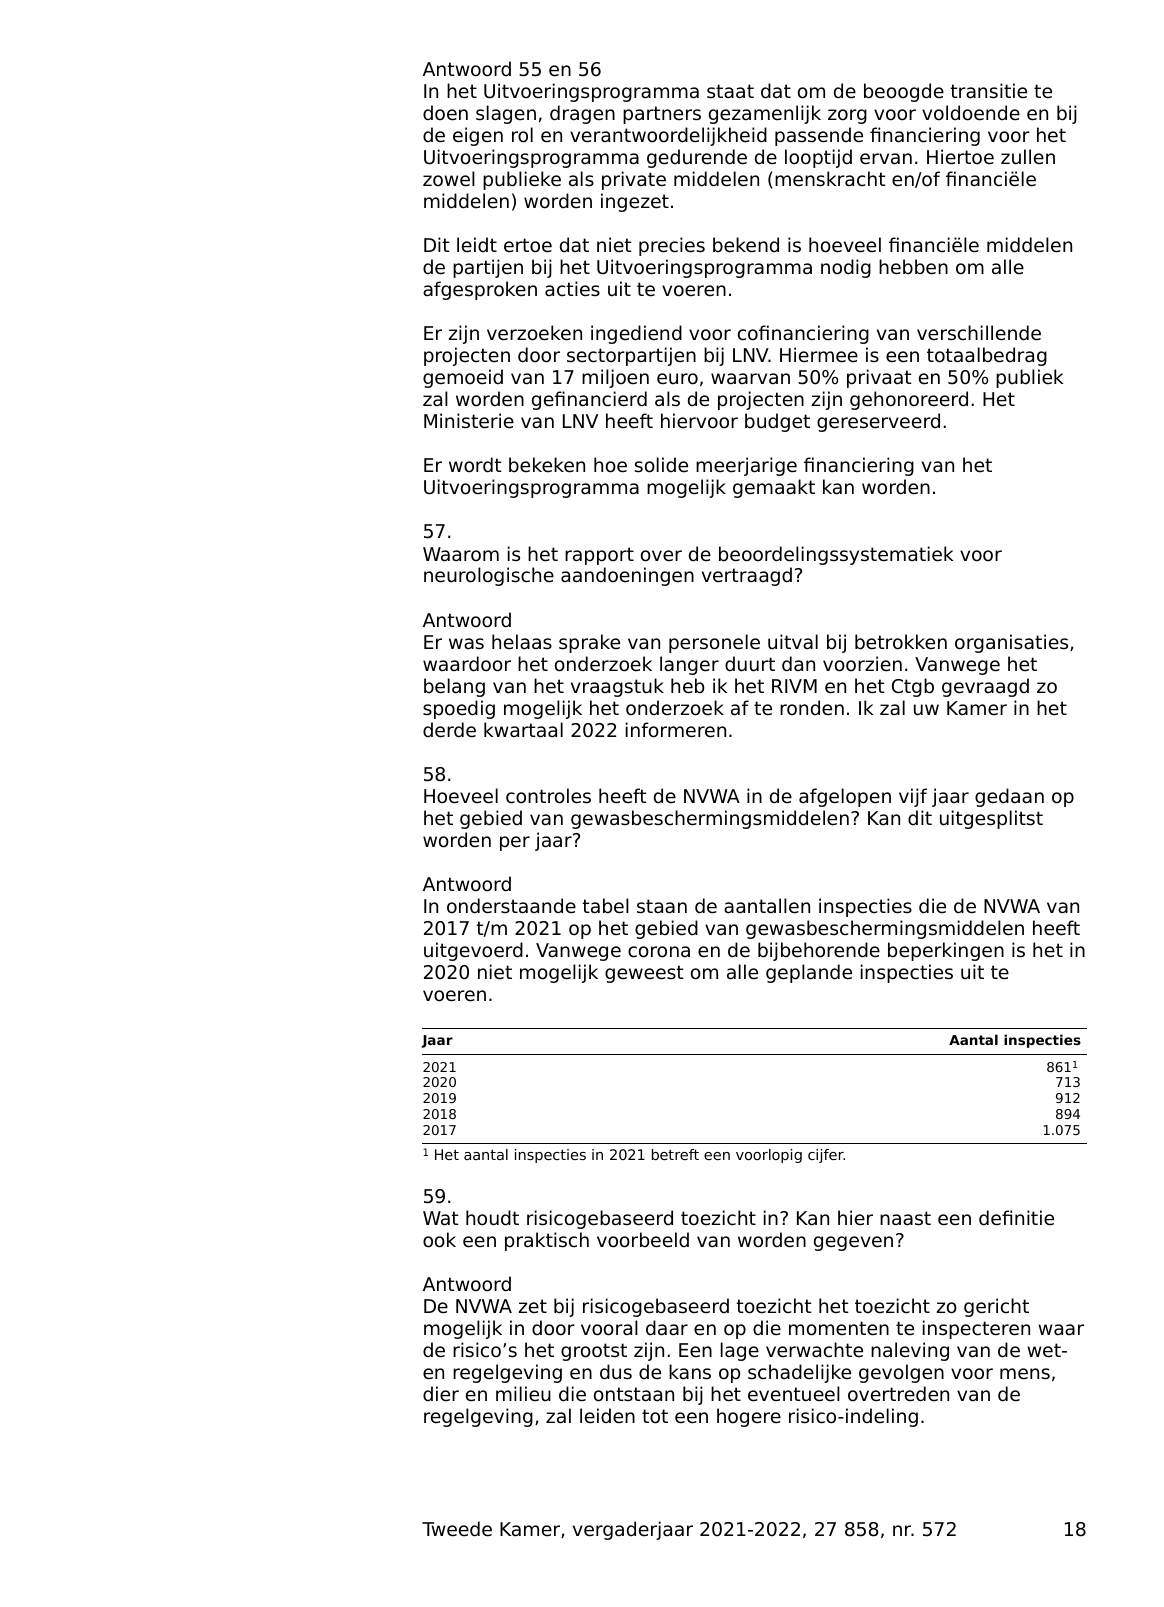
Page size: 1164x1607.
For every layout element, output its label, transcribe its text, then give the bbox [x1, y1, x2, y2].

text Wat houdt risicogebaseerd toezicht in? Kan hier naast een definitie ook een praktisch voorbeeld van worden gegeven? [422, 1208, 1087, 1252]
table_cell 2020 [422, 1075, 662, 1091]
text Dit leidt ertoe dat niet precies bekend is hoeveel financiële middelen de partijen bij het Uitvoeringsprogramma nodig hebben om alle afgesproken acties uit te voeren. [422, 235, 1087, 301]
text De NVWA zet bij risicogebaseerd toezicht het toezicht zo gericht mogelijk in door vooral daar en op die momenten te inspecteren waar de risico’s het grootst zijn. Een lage verwachte naleving van de wet- en regelgeving en dus de kans op schadelijke gevolgen voor mens, dier en milieu die ontstaan bij het eventueel overtreden van de regelgeving, zal leiden tot een hogere risico-indeling. [422, 1296, 1087, 1428]
text In het Uitvoeringsprogramma staat dat om de beoogde transitie te doen slagen, dragen partners gezamenlijk zorg voor voldoende en bij de eigen rol en verantwoordelijkheid passende financiering voor het Uitvoeringsprogramma gedurende de looptijd ervan. Hiertoe zullen zowel publieke als private middelen (menskracht en/of financiële middelen) worden ingezet. [422, 81, 1087, 213]
text Er was helaas sprake van personele uitval bij betrokken organisaties, waardoor het onderzoek langer duurt dan voorzien. Vanwege het belang van het vraagstuk heb ik het RIVM en het Ctgb gevraagd zo spoedig mogelijk het onderzoek af te ronden. Ik zal uw Kamer in het derde kwartaal 2022 informeren. [422, 632, 1087, 741]
text Hoeveel controles heeft de NVWA in de afgelopen vijf jaar gedaan op het gebied van gewasbeschermingsmiddelen? Kan dit uitgesplitst worden per jaar? [422, 786, 1087, 852]
table_cell 713 [662, 1075, 1087, 1091]
table_cell 2017 [422, 1122, 662, 1143]
table_cell 2021 [422, 1055, 662, 1075]
table_header Jaar [422, 1029, 662, 1054]
table_cell 912 [662, 1091, 1087, 1107]
text 58. [422, 764, 1087, 786]
text 57. [422, 521, 1087, 543]
table_header Aantal inspecties [662, 1029, 1087, 1054]
text Er wordt bekeken hoe solide meerjarige financiering van het Uitvoeringsprogramma mogelijk gemaakt kan worden. [422, 455, 1087, 499]
text In onderstaande tabel staan de aantallen inspecties die de NVWA van 2017 t/m 2021 op het gebied van gewasbeschermingsmiddelen heeft uitgevoerd. Vanwege corona en de bijbehorende beperkingen is het in 2020 niet mogelijk geweest om alle geplande inspecties uit te voeren. [422, 896, 1087, 1006]
text Er zijn verzoeken ingediend voor cofinanciering van verschillende projecten door sectorpartijen bij LNV. Hiermee is een totaalbedrag gemoeid van 17 miljoen euro, waarvan 50% privaat en 50% publiek zal worden gefinancierd als de projecten zijn gehonoreerd. Het Ministerie van LNV heeft hiervoor budget gereserveerd. [422, 323, 1087, 433]
text Antwoord [422, 609, 1087, 632]
text Antwoord 55 en 56 [422, 59, 1087, 81]
table_cell 1.075 [662, 1122, 1087, 1143]
table_cell 2018 [422, 1107, 662, 1122]
table_cell 2019 [422, 1091, 662, 1107]
text Antwoord [422, 1274, 1087, 1296]
table_cell 8611 [662, 1055, 1087, 1075]
table_cell 894 [662, 1107, 1087, 1122]
text 59. [422, 1186, 1087, 1208]
table_cell 1 Het aantal inspecties in 2021 betreft een voorlopig cijfer. [422, 1144, 1087, 1163]
text Waarom is het rapport over de beoordelingssystematiek voor neurologische aandoeningen vertraagd? [422, 543, 1087, 587]
text Antwoord [422, 874, 1087, 896]
